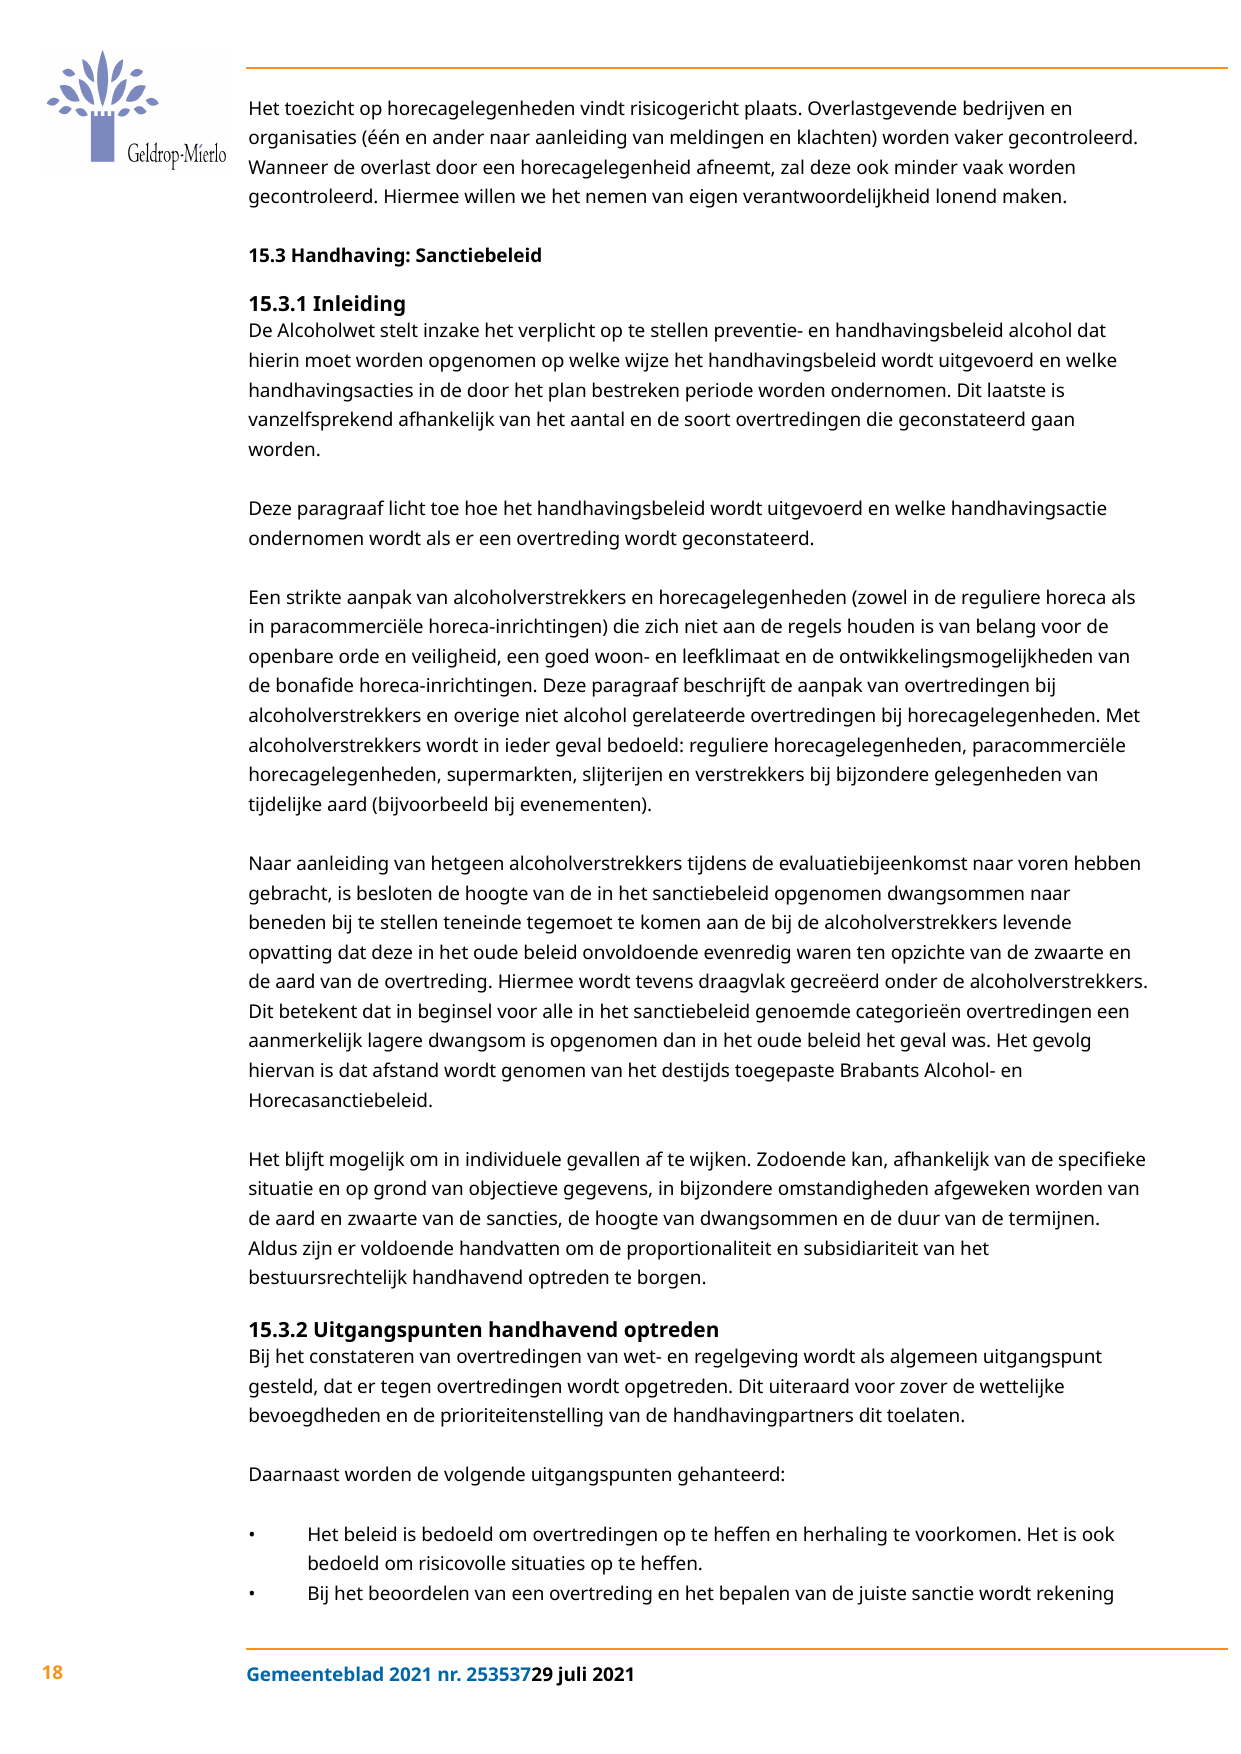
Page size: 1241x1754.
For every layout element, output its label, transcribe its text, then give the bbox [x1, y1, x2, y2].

text Naar aanleiding van hetgeen alcoholverstrekkers tijdens de evaluatiebijeenkomst naar voren hebben gebracht, is besloten de hoogte van de in het sanctiebeleid opgenomen dwangsommen naar beneden bij te stellen teneinde tegemoet te komen aan de bij de alcoholverstrekkers levende opvatting dat deze in het oude beleid onvoldoende evenredig waren ten opzichte van de zwaarte en de aard van de overtreding. Hiermee wordt tevens draagvlak gecreëerd onder de alcoholverstrekkers. [248, 850, 1152, 994]
text De Alcoholwet stelt inzake het verplicht op te stellen preventie- en handhavingsbeleid alcohol dat hierin moet worden opgenomen op welke wijze het handhavingsbeleid wordt uitgevoerd en welke handhavingsacties in de door het plan bestreken periode worden ondernomen. Dit laatste is vanzelfsprekend afhankelijk van het aantal en de soort overtredingen die geconstateerd gaan worden. [248, 318, 1152, 462]
text Het blijft mogelijk om in individuele gevallen af te wijken. Zodoende kan, afhankelijk van de specifieke situatie en op grond van objectieve gegevens, in bijzondere omstandigheden afgeweken worden van de aard en zwaarte van de sancties, de hoogte van dwangsommen en de duur van de termijnen. Aldus zijn er voldoende handvatten om de proportionaliteit en subsidiariteit van het bestuursrechtelijk handhavend optreden te borgen. [248, 1146, 1152, 1290]
text Daarnaast worden de volgende uitgangspunten gehanteerd: [248, 1462, 1152, 1487]
picture [41, 47, 231, 172]
text Dit betekent dat in beginsel voor alle in het sanctiebeleid genoemde categorieën overtredingen een aanmerkelijk lagere dwangsom is opgenomen dan in het oude beleid het geval was. Het gevolg hiervan is dat afstand wordt genomen van het destijds toegepaste Brabants Alcohol- en Horecasanctiebeleid. [248, 998, 1152, 1113]
text Een strikte aanpak van alcoholverstrekkers en horecagelegenheden (zowel in de reguliere horeca als in paracommerciële horeca-inrichtingen) die zich niet aan de regels houden is van belang voor de openbare orde en veiligheid, een goed woon- en leefklimaat en de ontwikkelingsmogelijkheden van de bonafide horeca-inrichtingen. Deze paragraaf beschrijft de aanpak van overtredingen bij alcoholverstrekkers en overige niet alcohol gerelateerde overtredingen bij horecagelegenheden. Met alcoholverstrekkers wordt in ieder geval bedoeld: reguliere horecagelegenheden, paracommerciële horecagelegenheden, supermarkten, slijterijen en verstrekkers bij bijzondere gelegenheden van tijdelijke aard (bijvoorbeeld bij evenementen). [248, 584, 1152, 817]
list Bij het beoordelen van een overtreding en het bepalen van de juiste sanctie wordt rekening [248, 1580, 1152, 1606]
list Het beleid is bedoeld om overtredingen op te heffen en herhaling te voorkomen. Het is ook bedoeld om risicovolle situaties op te heffen. [248, 1521, 1152, 1576]
text 15.3.2 Uitgangspunten handhavend optreden [248, 1315, 1152, 1343]
text 15.3.1 Inleiding [248, 289, 1152, 318]
text 15.3 Handhaving: Sanctiebeleid [248, 243, 1152, 268]
text Deze paragraaf licht toe hoe het handhavingsbeleid wordt uitgevoerd en welke handhavingsactie ondernomen wordt als er een overtreding wordt geconstateerd. [248, 495, 1152, 551]
text Bij het constateren van overtredingen van wet- en regelgeving wordt als algemeen uitgangspunt gesteld, dat er tegen overtredingen wordt opgetreden. Dit uiteraard voor zover de wettelijke bevoegdheden en de prioriteitenstelling van de handhavingpartners dit toelaten. [248, 1343, 1152, 1428]
text Het toezicht op horecagelegenheden vindt risicogericht plaats. Overlastgevende bedrijven en organisaties (één en ander naar aanleiding van meldingen en klachten) worden vaker gecontroleerd. Wanneer de overlast door een horecagelegenheid afneemt, zal deze ook minder vaak worden gecontroleerd. Hiermee willen we het nemen van eigen verantwoordelijkheid lonend maken. [248, 95, 1152, 209]
